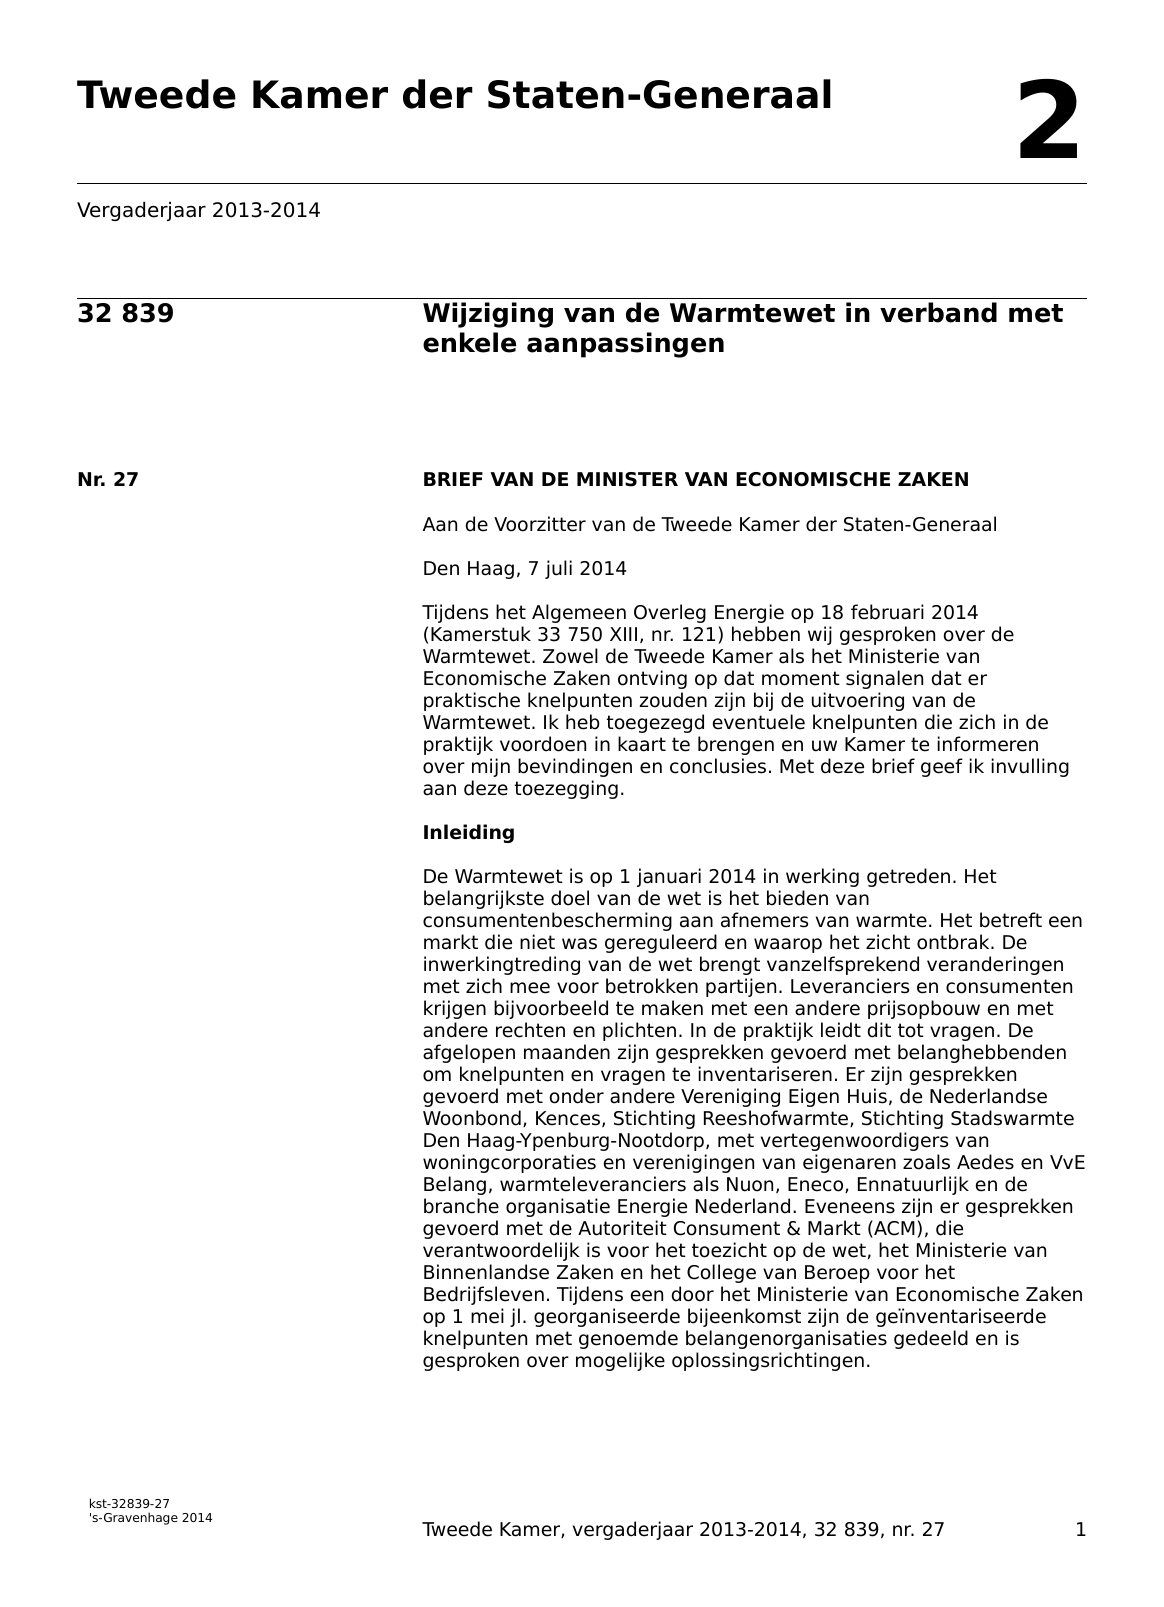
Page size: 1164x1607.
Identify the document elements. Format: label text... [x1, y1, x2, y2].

table_header 2 [886, 59, 1087, 183]
text kst-32839-27 [88, 1497, 323, 1511]
text Tijdens het Algemeen Overleg Energie op 18 februari 2014 (Kamerstuk 33 750 XIII, nr. 121) hebben wij gesproken over de Warmtewet. Zowel de Tweede Kamer als het Ministerie van Economische Zaken ontving op dat moment signalen dat er praktische knelpunten zouden zijn bij de uitvoering van de Warmtewet. Ik heb toegezegd eventuele knelpunten die zich in de praktijk voordoen in kaart te brengen en uw Kamer te informeren over mijn bevindingen en conclusies. Met deze brief geef ik invulling aan deze toezegging. [422, 602, 1087, 800]
text Aan de Voorzitter van de Tweede Kamer der Staten-Generaal [422, 513, 1087, 536]
table_cell Vergaderjaar 2013-2014 [77, 184, 1087, 298]
text Den Haag, 7 juli 2014 [422, 558, 1087, 580]
subtitle 32 839 Wijziging van de Warmtewet in verband met enkele aanpassingen [77, 299, 1087, 358]
subtitle Nr. 27 BRIEF VAN DE MINISTER VAN ECONOMISCHE ZAKEN [77, 469, 1087, 491]
text 's-Gravenhage 2014 [88, 1511, 323, 1525]
subtitle Inleiding [422, 822, 1087, 844]
table_header Tweede Kamer der Staten-Generaal [77, 59, 886, 183]
text De Warmtewet is op 1 januari 2014 in werking getreden. Het belangrijkste doel van de wet is het bieden van consumentenbescherming aan afnemers van warmte. Het betreft een markt die niet was gereguleerd en waarop het zicht ontbrak. De inwerkingtreding van de wet brengt vanzelfsprekend veranderingen met zich mee voor betrokken partijen. Leveranciers en consumenten krijgen bijvoorbeeld te maken met een andere prijsopbouw en met andere rechten en plichten. In de praktijk leidt dit tot vragen. De afgelopen maanden zijn gesprekken gevoerd met belanghebbenden om knelpunten en vragen te inventariseren. Er zijn gesprekken gevoerd met onder andere Vereniging Eigen Huis, de Nederlandse Woonbond, Kences, Stichting Reeshofwarmte, Stichting Stadswarmte Den Haag-Ypenburg-Nootdorp, met vertegenwoordigers van woningcorporaties en verenigingen van eigenaren zoals Aedes en VvE Belang, warmteleveranciers als Nuon, Eneco, Ennatuurlijk en de branche organisatie Energie Nederland. Eveneens zijn er gesprekken gevoerd met de Autoriteit Consument & Markt (ACM), die verantwoordelijk is voor het toezicht op de wet, het Ministerie van Binnenlandse Zaken en het College van Beroep voor het Bedrijfsleven. Tijdens een door het Ministerie van Economische Zaken op 1 mei jl. georganiseerde bijeenkomst zijn de geïnventariseerde knelpunten met genoemde belangenorganisaties gedeeld en is gesproken over mogelijke oplossingsrichtingen. [422, 866, 1087, 1372]
